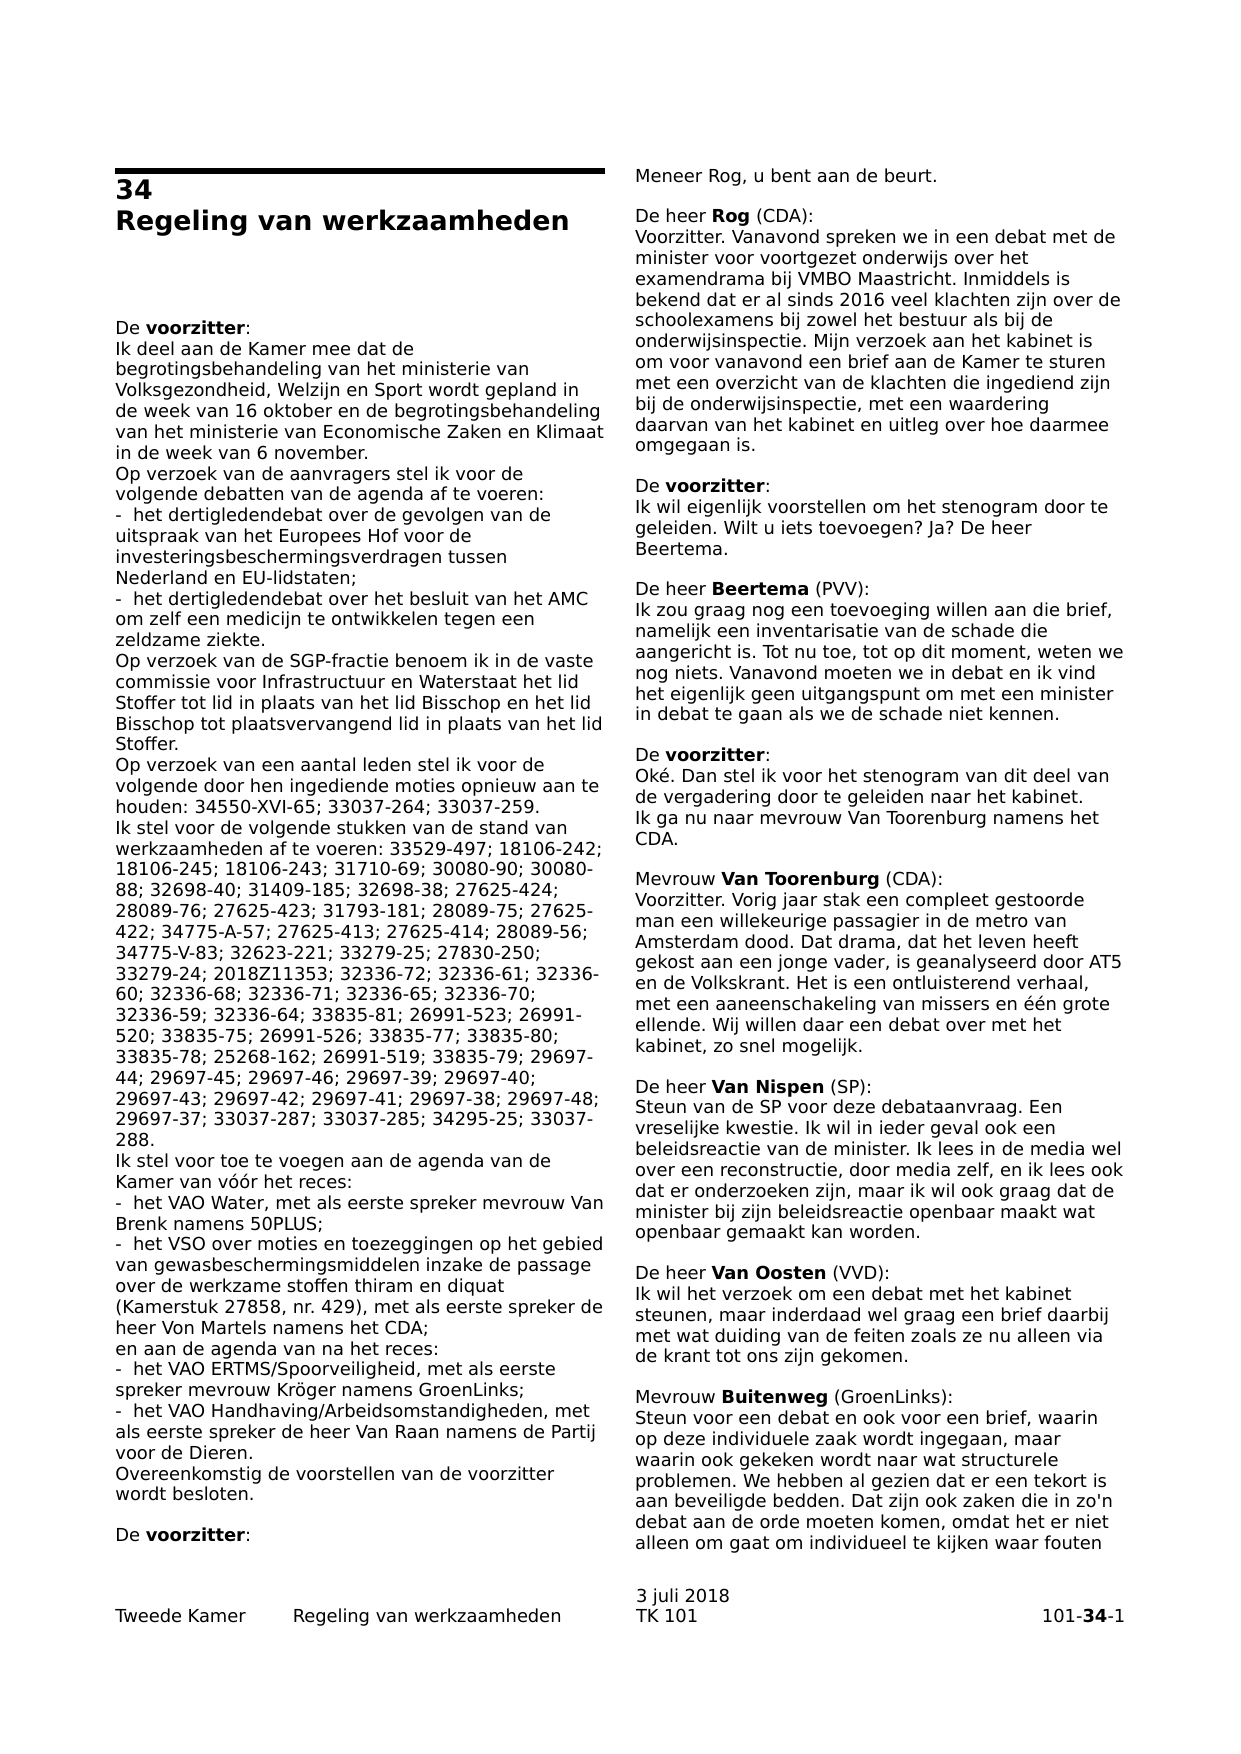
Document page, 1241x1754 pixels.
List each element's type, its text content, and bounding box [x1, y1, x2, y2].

text De heer Van Oosten (VVD): [635, 1263, 1125, 1284]
text De heer Van Nispen (SP): [635, 1076, 1125, 1097]
list het dertigledendebat over het besluit van het AMC om zelf een medicijn te ontwikkelen tegen een zeldzame ziekte. [115, 588, 605, 651]
text Steun van de SP voor deze debataanvraag. Een vreselijke kwestie. Ik wil in ieder geval ook een beleidsreactie van de minister. Ik lees in de media wel over een reconstructie, door media zelf, en ik lees ook dat er onderzoeken zijn, maar ik wil ook graag dat de minister bij zijn beleidsreactie openbaar maakt wat openbaar gemaakt kan worden. [635, 1097, 1125, 1243]
text Ik wil het verzoek om een debat met het kabinet steunen, maar inderdaad wel graag een brief daarbij met wat duiding van de feiten zoals ze nu alleen via de krant tot ons zijn gekomen. [635, 1284, 1125, 1367]
text Op verzoek van een aantal leden stel ik voor de volgende door hen ingediende moties opnieuw aan te houden: 34550-XVI-65; 33037-264; 33037-259. [115, 755, 605, 817]
text Op verzoek van de aanvragers stel ik voor de volgende debatten van de agenda af te voeren: [115, 463, 605, 505]
text De voorzitter: [115, 1525, 605, 1546]
text Ik ga nu naar mevrouw Van Toorenburg namens het CDA. [635, 807, 1125, 849]
text Voorzitter. Vanavond spreken we in een debat met de minister voor voortgezet onderwijs over het examendrama bij VMBO Maastricht. Inmiddels is bekend dat er al sinds 2016 veel klachten zijn over de schoolexamens bij zowel het bestuur als bij de onderwijsinspectie. Mijn verzoek aan het kabinet is om voor vanavond een brief aan de Kamer te sturen met een overzicht van de klachten die ingediend zijn bij de onderwijsinspectie, met een waardering daarvan van het kabinet en uitleg over hoe daarmee omgegaan is. [635, 227, 1125, 456]
text Op verzoek van de SGP-fractie benoem ik in de vaste commissie voor Infrastructuur en Waterstaat het lid Stoffer tot lid in plaats van het lid Bisschop en het lid Bisschop tot plaatsvervangend lid in plaats van het lid Stoffer. [115, 651, 605, 755]
text Ik zou graag nog een toevoeging willen aan die brief, namelijk een inventarisatie van de schade die aangericht is. Tot nu toe, tot op dit moment, weten we nog niets. Vanavond moeten we in debat en ik vind het eigenlijk geen uitgangspunt om met een minister in debat te gaan als we de schade niet kennen. [635, 600, 1125, 725]
text Steun voor een debat en ook voor een brief, waarin op deze individuele zaak wordt ingegaan, maar waarin ook gekeken wordt naar wat structurele problemen. We hebben al gezien dat er een tekort is aan beveiligde bedden. Dat zijn ook zaken die in zo'n debat aan de orde moeten komen, omdat het er niet alleen om gaat om individueel te kijken waar fouten [635, 1408, 1125, 1554]
text Voorzitter. Vorig jaar stak een compleet gestoorde man een willekeurige passagier in de metro van Amsterdam dood. Dat drama, dat het leven heeft gekost aan een jonge vader, is geanalyseerd door AT5 en de Volkskrant. Het is een ontluisterend verhaal, met een aaneenschakeling van missers en één grote ellende. Wij willen daar een debat over met het kabinet, zo snel mogelijk. [635, 890, 1125, 1056]
text Ik deel aan de Kamer mee dat de begrotingsbehandeling van het ministerie van Volksgezondheid, Welzijn en Sport wordt gepland in de week van 16 oktober en de begrotingsbehandeling van het ministerie van Economische Zaken en Klimaat in de week van 6 november. [115, 338, 605, 463]
text De heer Beertema (PVV): [635, 579, 1125, 600]
text Mevrouw Buitenweg (GroenLinks): [635, 1387, 1125, 1408]
text Overeenkomstig de voorstellen van de voorzitter wordt besloten. [115, 1463, 605, 1505]
text De voorzitter: [635, 745, 1125, 766]
list het dertigledendebat over de gevolgen van de uitspraak van het Europees Hof voor de investeringsbeschermingsverdragen tussen Nederland en EU-lidstaten; [115, 505, 605, 588]
title 34 Regeling van werkzaamheden [115, 174, 605, 237]
list het VSO over moties en toezeggingen op het gebied van gewasbeschermingsmiddelen inzake de passage over de werkzame stoffen thiram en diquat (Kamerstuk 27858, nr. 429), met als eerste spreker de heer Von Martels namens het CDA; [115, 1234, 605, 1338]
list het VAO Water, met als eerste spreker mevrouw Van Brenk namens 50PLUS; [115, 1192, 605, 1234]
list het VAO Handhaving/Arbeidsomstandigheden, met als eerste spreker de heer Van Raan namens de Partij voor de Dieren. [115, 1401, 605, 1463]
list het VAO ERTMS/Spoorveiligheid, met als eerste spreker mevrouw Kröger namens GroenLinks; [115, 1359, 605, 1401]
text De voorzitter: [635, 476, 1125, 497]
text Ik wil eigenlijk voorstellen om het stenogram door te geleiden. Wilt u iets toevoegen? Ja? De heer Beertema. [635, 497, 1125, 559]
text De heer Rog (CDA): [635, 206, 1125, 227]
text De voorzitter: [115, 318, 605, 338]
text Mevrouw Van Toorenburg (CDA): [635, 869, 1125, 890]
text Meneer Rog, u bent aan de beurt. [635, 165, 1125, 186]
text Ik stel voor toe te voegen aan de agenda van de Kamer van vóór het reces: [115, 1151, 605, 1192]
text Oké. Dan stel ik voor het stenogram van dit deel van de vergadering door te geleiden naar het kabinet. [635, 766, 1125, 807]
text Ik stel voor de volgende stukken van de stand van werkzaamheden af te voeren: 33529-497; 18106-242; 18106-245; 18106-243; 31710-69; 30080-90; 30080-88; 32698-40; 31409-185; 32698-38; 27625-424; 28089-76; 27625-423; 31793-181; 28089-75; 27625-422; 34775-A-57; 27625-413; 27625-414; 28089-56; 34775-V-83; 32623-221; 33279-25; 27830-250; 33279-24; 2018Z11353; 32336-72; 32336-61; 32336-60; 32336-68; 32336-71; 32336-65; 32336-70; 32336-59; 32336-64; 33835-81; 26991-523; 26991-520; 33835-75; 26991-526; 33835-77; 33835-80; 33835-78; 25268-162; 26991-519; 33835-79; 29697-44; 29697-45; 29697-46; 29697-39; 29697-40; 29697-43; 29697-42; 29697-41; 29697-38; 29697-48; 29697-37; 33037-287; 33037-285; 34295-25; 33037-288. [115, 817, 605, 1151]
text en aan de agenda van na het reces: [115, 1338, 605, 1359]
